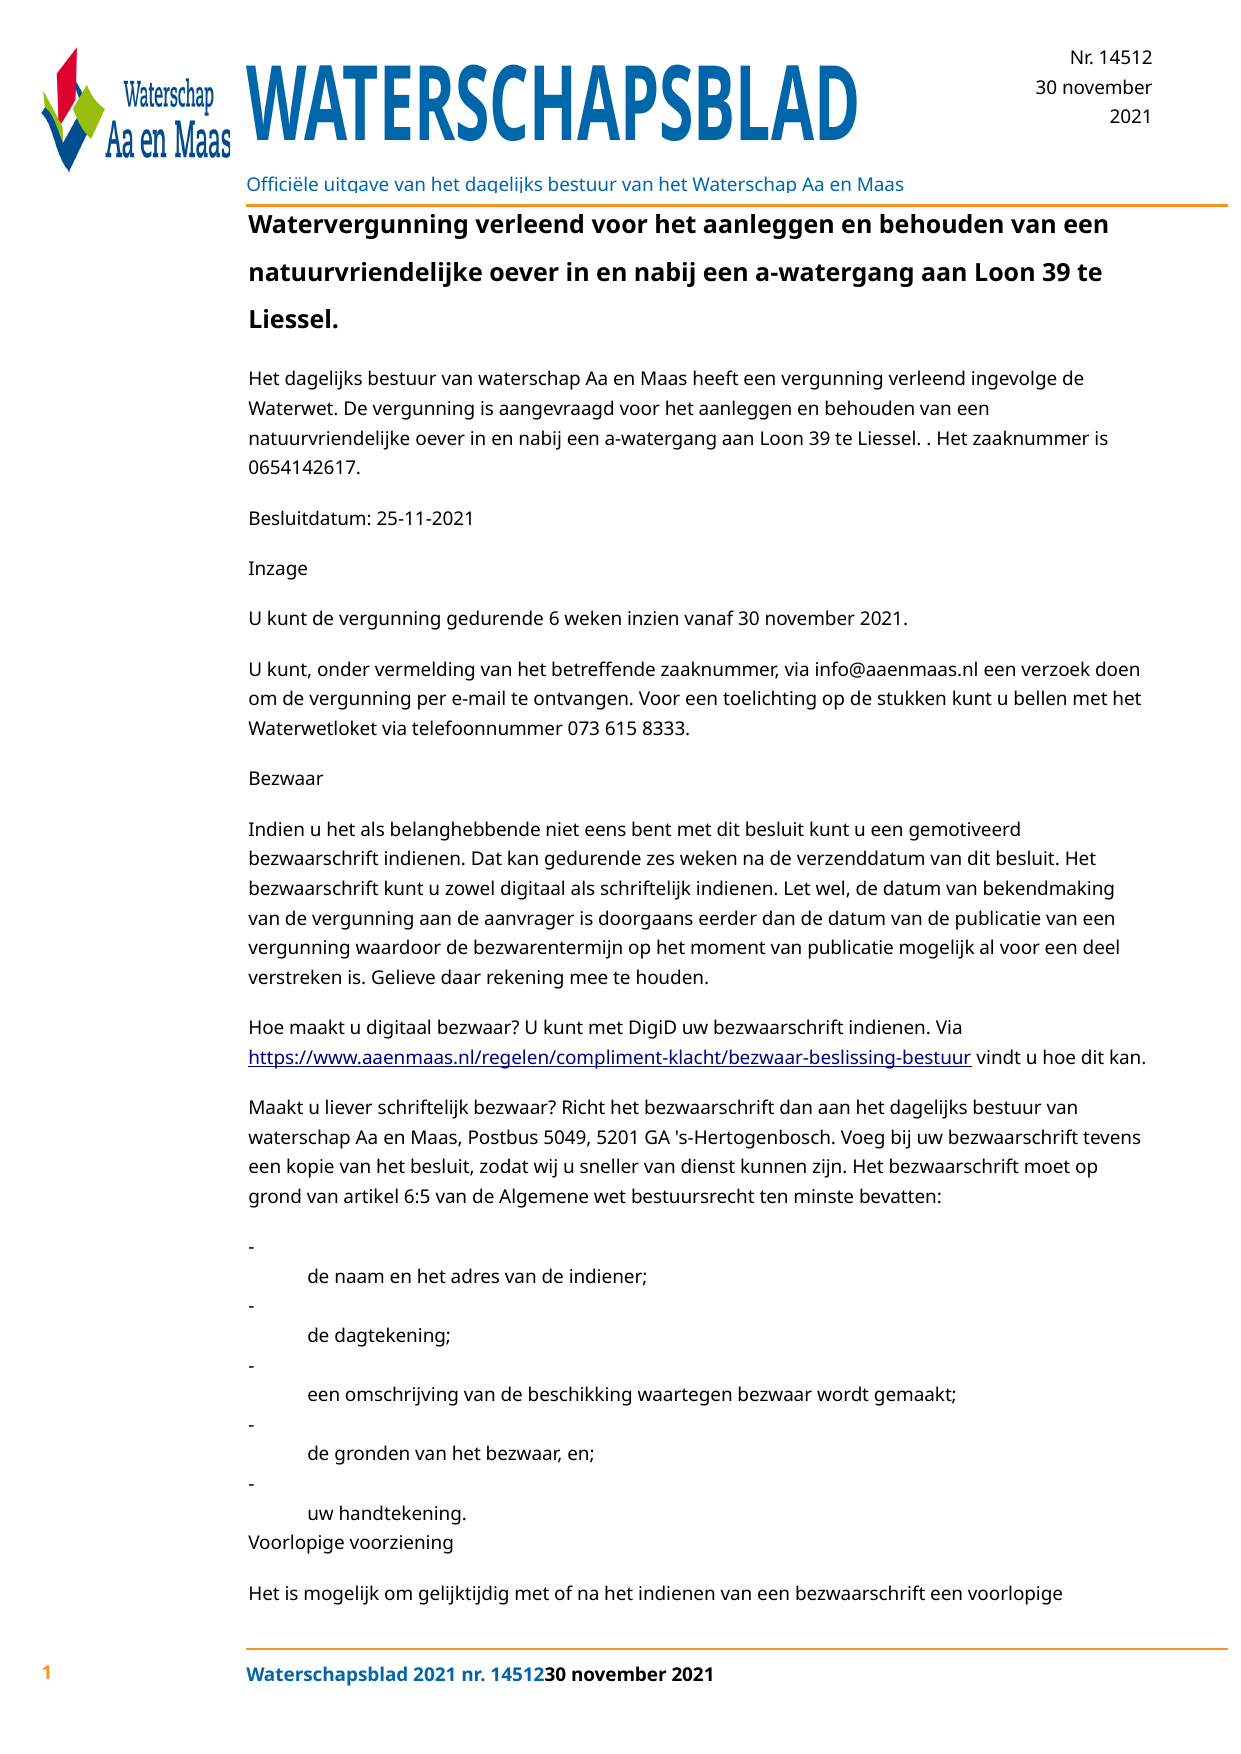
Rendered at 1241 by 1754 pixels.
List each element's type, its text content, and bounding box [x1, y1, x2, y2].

text U kunt de vergunning gedurende 6 weken inzien vanaf 30 november 2021. [248, 606, 1152, 631]
text Indien u het als belanghebbende niet eens bent met dit besluit kunt u een gemotiveerd bezwaarschrift indienen. Dat kan gedurende zes weken na de verzenddatum van dit besluit. Het bezwaarschrift kunt u zowel digitaal als schriftelijk indienen. Let wel, de datum van bekendmaking van de vergunning aan de aanvrager is doorgaans eerder dan de datum van de publicatie van een vergunning waardoor de bezwarentermijn op het moment van publicatie mogelijk al voor een deel verstreken is. Gelieve daar rekening mee te houden. [248, 816, 1152, 989]
list een omschrijving van de beschikking waartegen bezwaar wordt gemaakt; [248, 1381, 1152, 1407]
text Bezwaar [248, 766, 1152, 791]
text Voorlopige voorziening [248, 1529, 1152, 1555]
text Hoe maakt u digitaal bezwaar? U kunt met DigiD uw bezwaarschrift indienen. Via https://www.aaenmaas.nl/regelen/compliment-klacht/bezwaar-beslissing-bestuur vindt u hoe dit kan. [248, 1014, 1152, 1069]
text Watervergunning verleend voor het aanleggen en behouden van een natuurvriendelijke oever in en nabij een a-watergang aan Loon 39 te Liessel. [248, 207, 1152, 336]
list de dagtekening; [248, 1322, 1152, 1348]
list uw handtekening. [248, 1500, 1152, 1525]
text Inzage [248, 555, 1152, 581]
list de naam en het adres van de indiener; [248, 1263, 1152, 1289]
text Het dagelijks bestuur van waterschap Aa en Maas heeft een vergunning verleend ingevolge de Waterwet. De vergunning is aangevraagd voor het aanleggen en behouden van een natuurvriendelijke oever in en nabij een a-watergang aan Loon 39 te Liessel. . Het zaaknummer is 0654142617. [248, 366, 1152, 480]
picture [41, 47, 231, 172]
text U kunt, onder vermelding van het betreffende zaaknummer, via info@aaenmaas.nl een verzoek doen om de vergunning per e-mail te ontvangen. Voor een toelichting op de stukken kunt u bellen met het Waterwetloket via telefoonnummer 073 615 8333. [248, 656, 1152, 741]
list de gronden van het bezwaar, en; [248, 1441, 1152, 1466]
text Besluitdatum: 25-11-2021 [248, 505, 1152, 530]
text Maakt u liever schriftelijk bezwaar? Richt het bezwaarschrift dan aan het dagelijks bestuur van waterschap Aa en Maas, Postbus 5049, 5201 GA 's-Hertogenbosch. Voeg bij uw bezwaarschrift tevens een kopie van het besluit, zodat wij u sneller van dienst kunnen zijn. Het bezwaarschrift moet op grond van artikel 6:5 van de Algemene wet bestuursrecht ten minste bevatten: [248, 1094, 1152, 1209]
text Het is mogelijk om gelijktijdig met of na het indienen van een bezwaarschrift een voorlopige [248, 1580, 1152, 1605]
